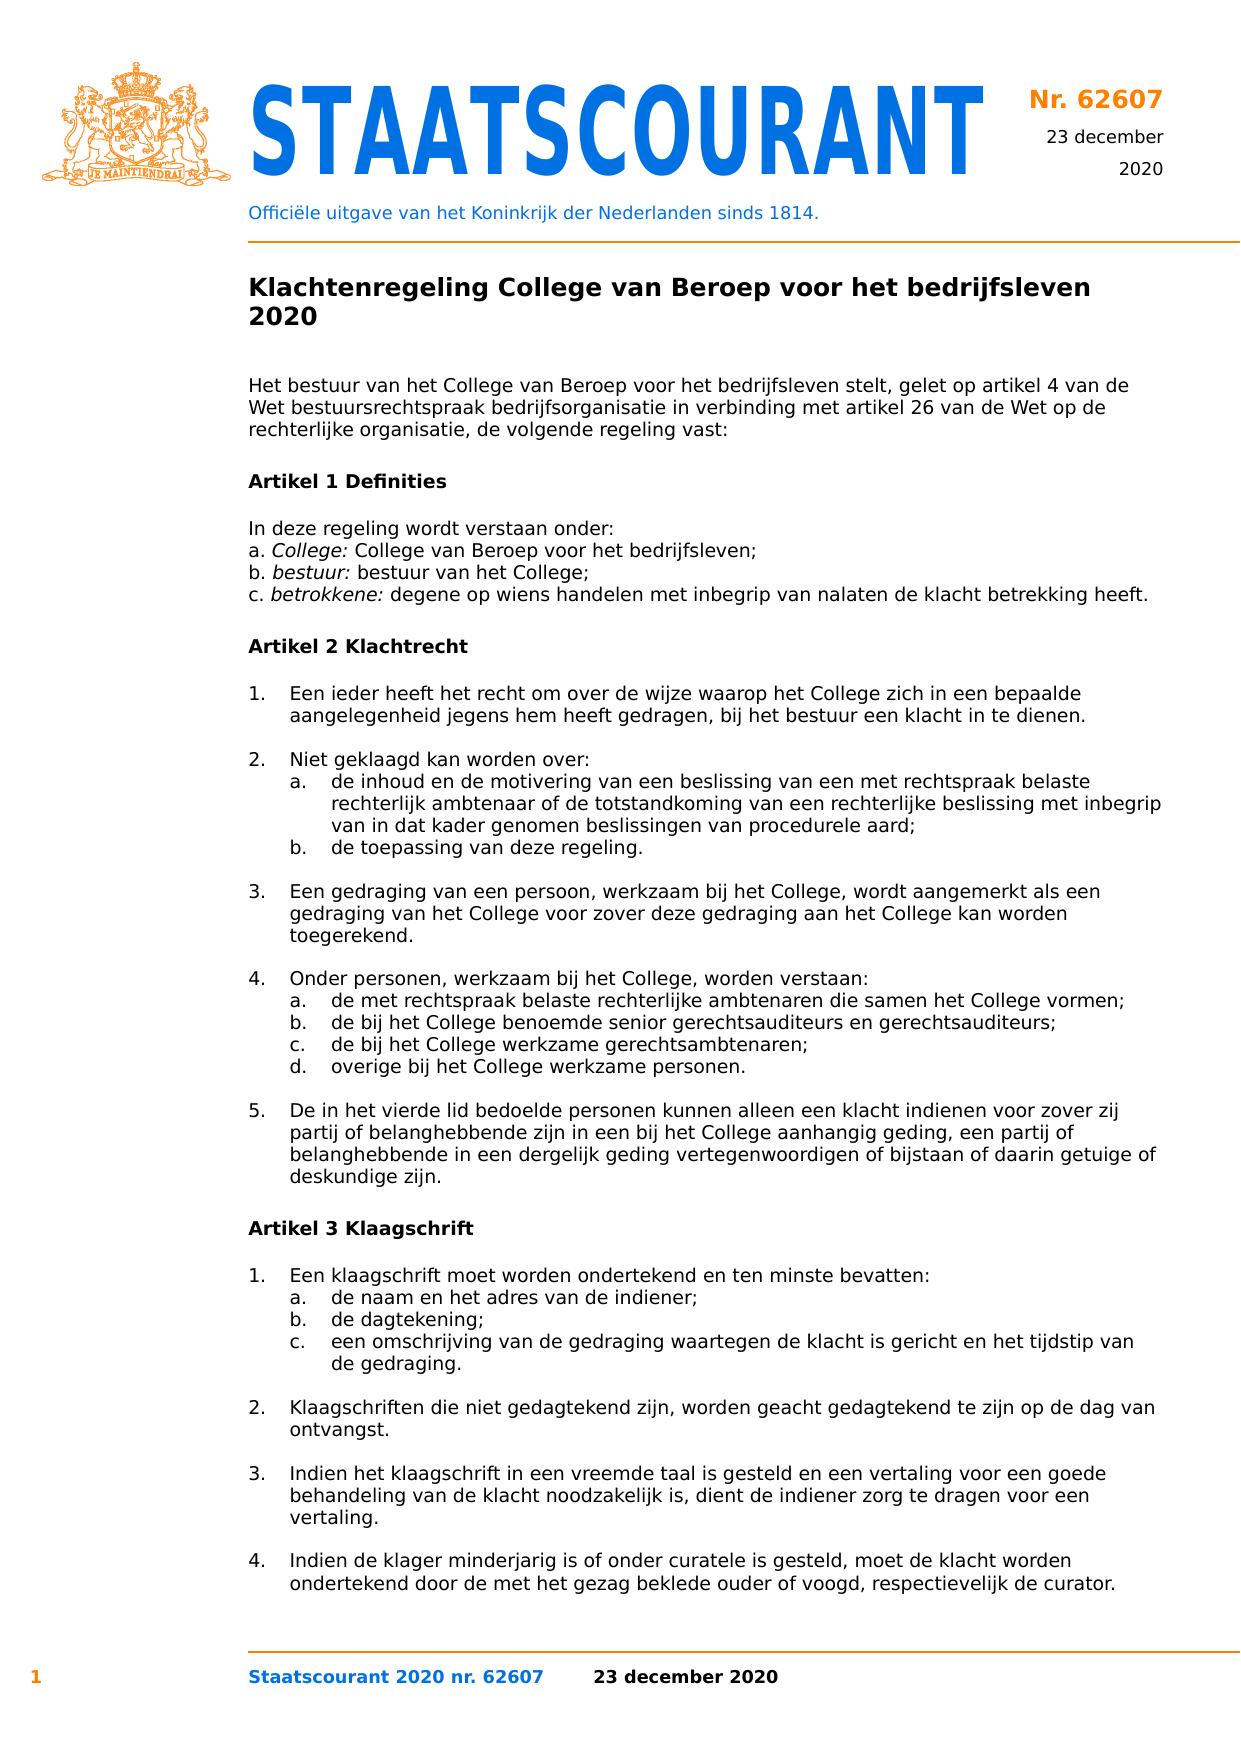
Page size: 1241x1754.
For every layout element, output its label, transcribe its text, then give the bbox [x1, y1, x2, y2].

subtitle Klachtenregeling College van Beroep voor het bedrijfsleven 2020 [248, 273, 1163, 331]
picture [41, 62, 231, 186]
text 3. Een gedraging van een persoon, werkzaam bij het College, wordt aangemerkt als een gedraging van het College voor zover deze gedraging aan het College kan worden toegerekend. [248, 881, 1163, 946]
text c. betrokkene: degene op wiens handelen met inbegrip van nalaten de klacht betrekking heeft. [248, 584, 1163, 606]
subtitle Artikel 3 Klaagschrift [248, 1218, 1163, 1240]
text 2. Klaagschriften die niet gedagtekend zijn, worden geacht gedagtekend te zijn op de dag van ontvangst. [248, 1397, 1163, 1441]
text c. de bij het College werkzame gerechtsambtenaren; [289, 1034, 1163, 1056]
table_header STAATSCOURANT [248, 62, 998, 203]
text b. de toepassing van deze regeling. [289, 837, 1163, 859]
subtitle Artikel 2 Klachtrecht [248, 636, 1163, 658]
table_header Nr. 62607 [998, 62, 1240, 121]
text c. een omschrijving van de gedraging waartegen de klacht is gericht en het tijdstip van de gedraging. [289, 1331, 1163, 1375]
text 4. Indien de klager minderjarig is of onder curatele is gesteld, moet de klacht worden ondertekend door de met het gezag beklede ouder of voogd, respectievelijk de curator. [248, 1550, 1163, 1594]
text b. de bij het College benoemde senior gerechtsauditeurs en gerechtsauditeurs; [289, 1012, 1163, 1034]
text b. de dagtekening; [289, 1309, 1163, 1331]
table_cell 2020 [998, 153, 1240, 203]
text 4. Onder personen, werkzaam bij het College, worden verstaan: [248, 968, 1163, 990]
table_cell Officiële uitgave van het Koninkrijk der Nederlanden sinds 1814. [248, 203, 1240, 241]
text a. de inhoud en de motivering van een beslissing van een met rechtspraak belaste rechterlijk ambtenaar of de totstandkoming van een rechterlijke beslissing met inbegrip van in dat kader genomen beslissingen van procedurele aard; [289, 771, 1163, 837]
text a. de met rechtspraak belaste rechterlijke ambtenaren die samen het College vormen; [289, 990, 1163, 1012]
text Het bestuur van het College van Beroep voor het bedrijfsleven stelt, gelet op artikel 4 van de Wet bestuursrechtspraak bedrijfsorganisatie in verbinding met artikel 26 van de Wet op de rechterlijke organisatie, de volgende regeling vast: [248, 375, 1163, 441]
text b. bestuur: bestuur van het College; [248, 562, 1163, 584]
text 3. Indien het klaagschrift in een vreemde taal is gesteld en een vertaling voor een goede behandeling van de klacht noodzakelijk is, dient de indiener zorg te dragen voor een vertaling. [248, 1463, 1163, 1528]
text 2. Niet geklaagd kan worden over: [248, 749, 1163, 771]
table_cell 23 december [998, 121, 1240, 153]
subtitle Artikel 1 Definities [248, 471, 1163, 493]
text a. College: College van Beroep voor het bedrijfsleven; [248, 540, 1163, 562]
text 1. Een klaagschrift moet worden ondertekend en ten minste bevatten: [248, 1265, 1163, 1287]
table_header [25, 62, 248, 241]
text a. de naam en het adres van de indiener; [289, 1287, 1163, 1309]
text 1. Een ieder heeft het recht om over de wijze waarop het College zich in een bepaalde aangelegenheid jegens hem heeft gedragen, bij het bestuur een klacht in te dienen. [248, 683, 1163, 727]
text 5. De in het vierde lid bedoelde personen kunnen alleen een klacht indienen voor zover zij partij of belanghebbende zijn in een bij het College aanhangig geding, een partij of belanghebbende in een dergelijk geding vertegenwoordigen of bijstaan of daarin getuige of deskundige zijn. [248, 1100, 1163, 1188]
text In deze regeling wordt verstaan onder: [248, 518, 1163, 540]
text d. overige bij het College werkzame personen. [289, 1056, 1163, 1078]
